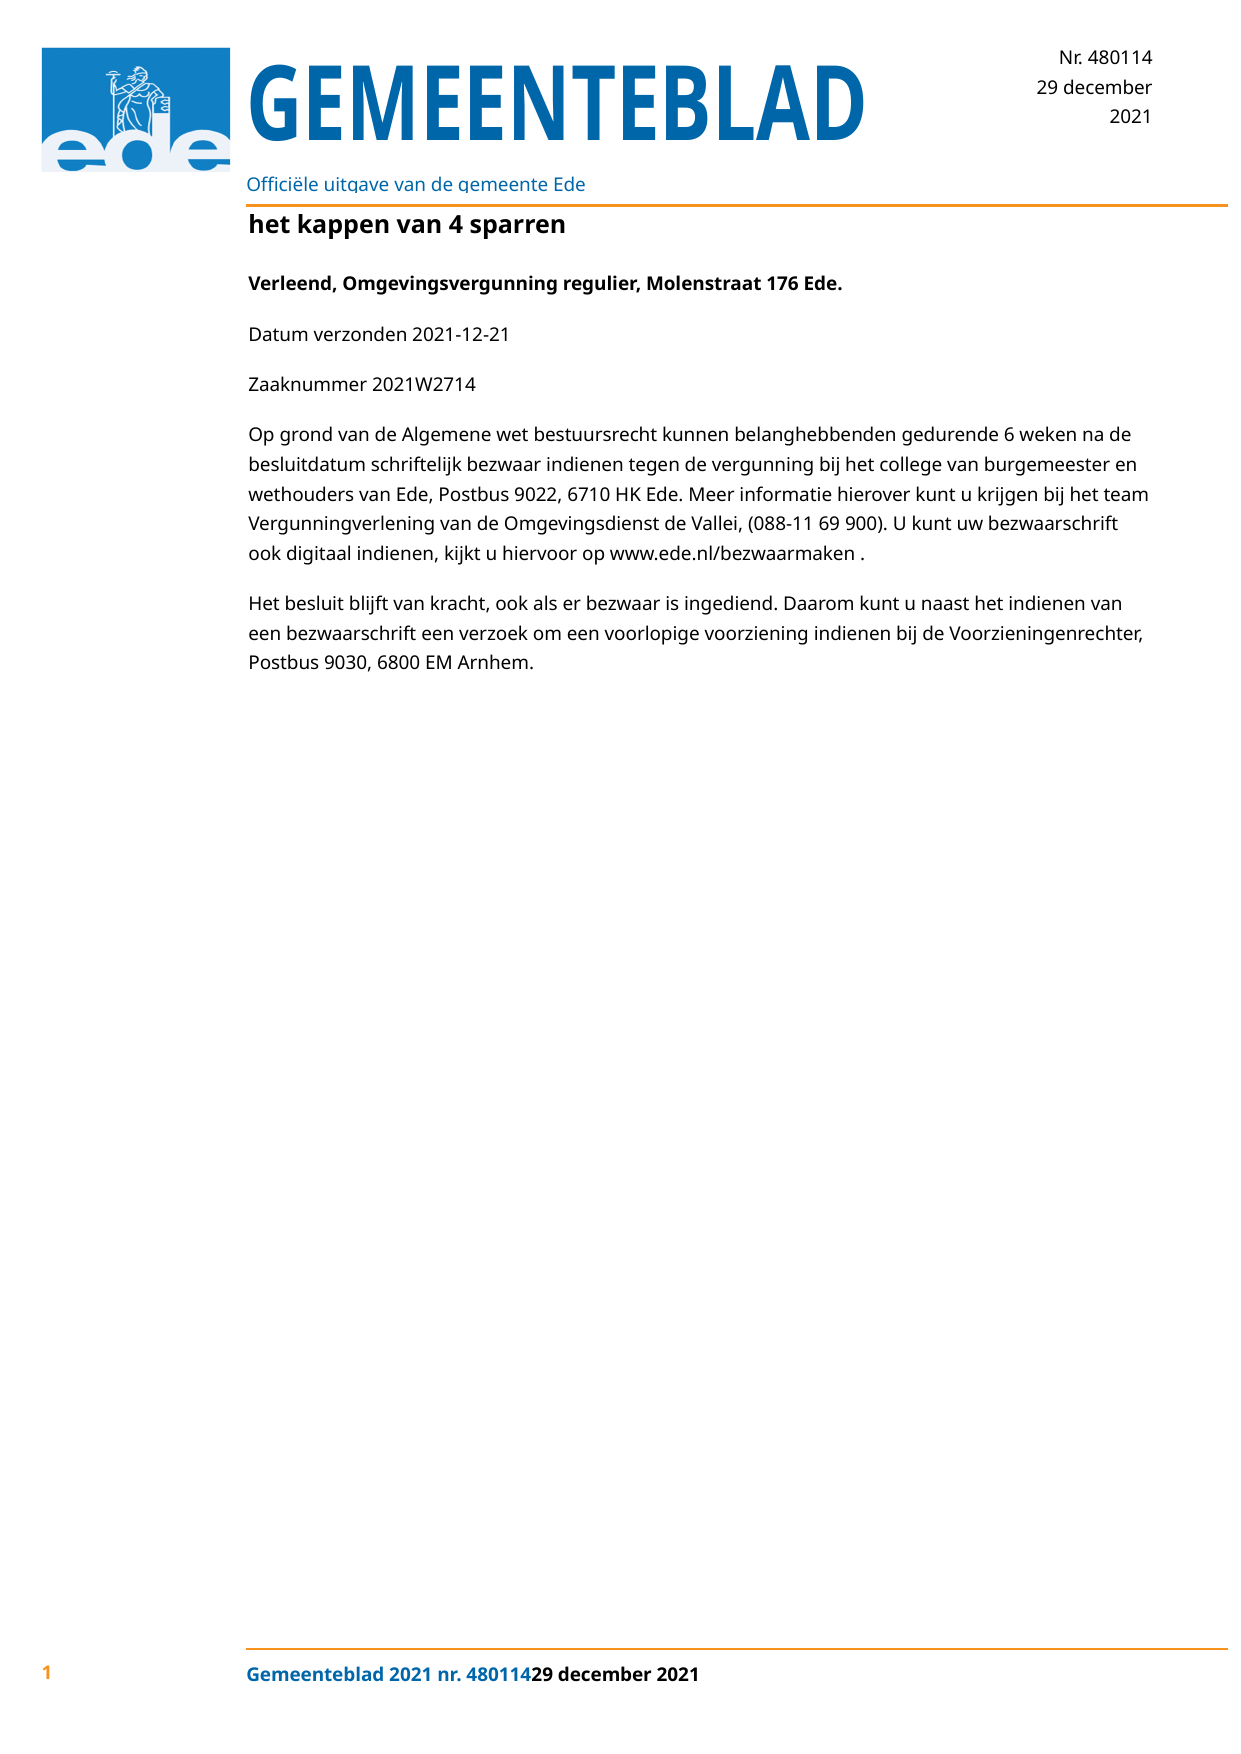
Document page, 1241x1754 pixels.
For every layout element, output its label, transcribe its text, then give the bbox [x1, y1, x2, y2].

text Datum verzonden 2021-12-21 [248, 321, 1152, 346]
text Op grond van de Algemene wet bestuursrecht kunnen belanghebbenden gedurende 6 weken na de besluitdatum schriftelijk bezwaar indienen tegen de vergunning bij het college van burgemeester en wethouders van Ede, Postbus 9022, 6710 HK Ede. Meer informatie hierover kunt u krijgen bij het team Vergunningverlening van de Omgevingsdienst de Vallei, (088-11 69 900). U kunt uw bezwaarschrift ook digitaal indienen, kijkt u hiervoor op www.ede.nl/bezwaarmaken . [248, 422, 1152, 566]
text het kappen van 4 sparren [248, 207, 1152, 241]
text Verleend, Omgevingsvergunning regulier, Molenstraat 176 Ede. [248, 270, 1152, 296]
text Het besluit blijft van kracht, ook als er bezwaar is ingediend. Daarom kunt u naast het indienen van een bezwaarschrift een verzoek om een voorlopige voorziening indienen bij de Voorzieningenrechter, Postbus 9030, 6800 EM Arnhem. [248, 590, 1152, 675]
picture [41, 47, 231, 172]
text Zaaknummer 2021W2714 [248, 371, 1152, 397]
